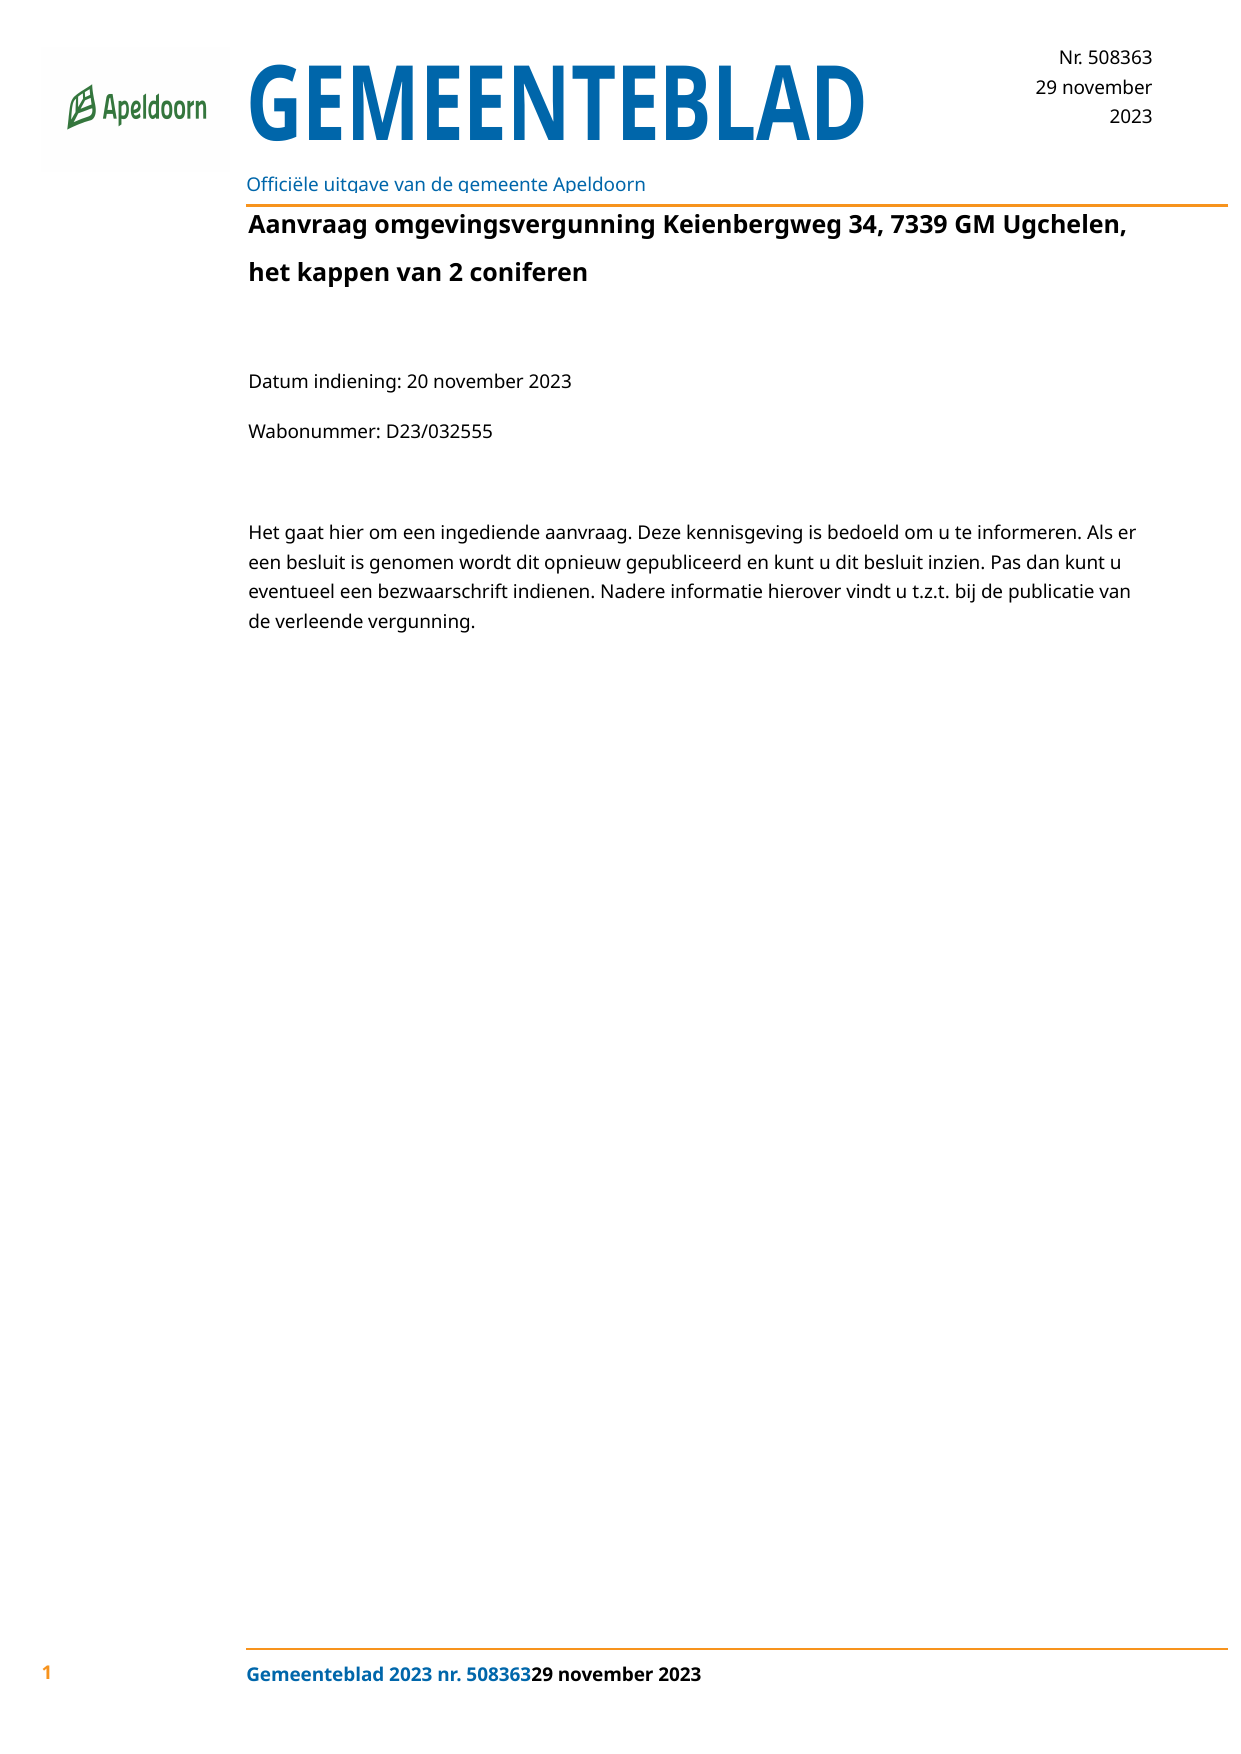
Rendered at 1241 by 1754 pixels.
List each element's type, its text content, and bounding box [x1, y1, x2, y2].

picture [41, 47, 231, 172]
text Wabonummer: D23/032555 [248, 419, 1152, 444]
text Datum indiening: 20 november 2023 [248, 368, 1152, 394]
text Het gaat hier om een ingediende aanvraag. Deze kennisgeving is bedoeld om u te informeren. Als er een besluit is genomen wordt dit opnieuw gepubliceerd en kunt u dit besluit inzien. Pas dan kunt u eventueel een bezwaarschrift indienen. Nadere informatie hierover vindt u t.z.t. bij de publicatie van de verleende vergunning. [248, 519, 1152, 634]
text Aanvraag omgevingsvergunning Keienbergweg 34, 7339 GM Ugchelen, het kappen van 2 coniferen [248, 207, 1152, 288]
